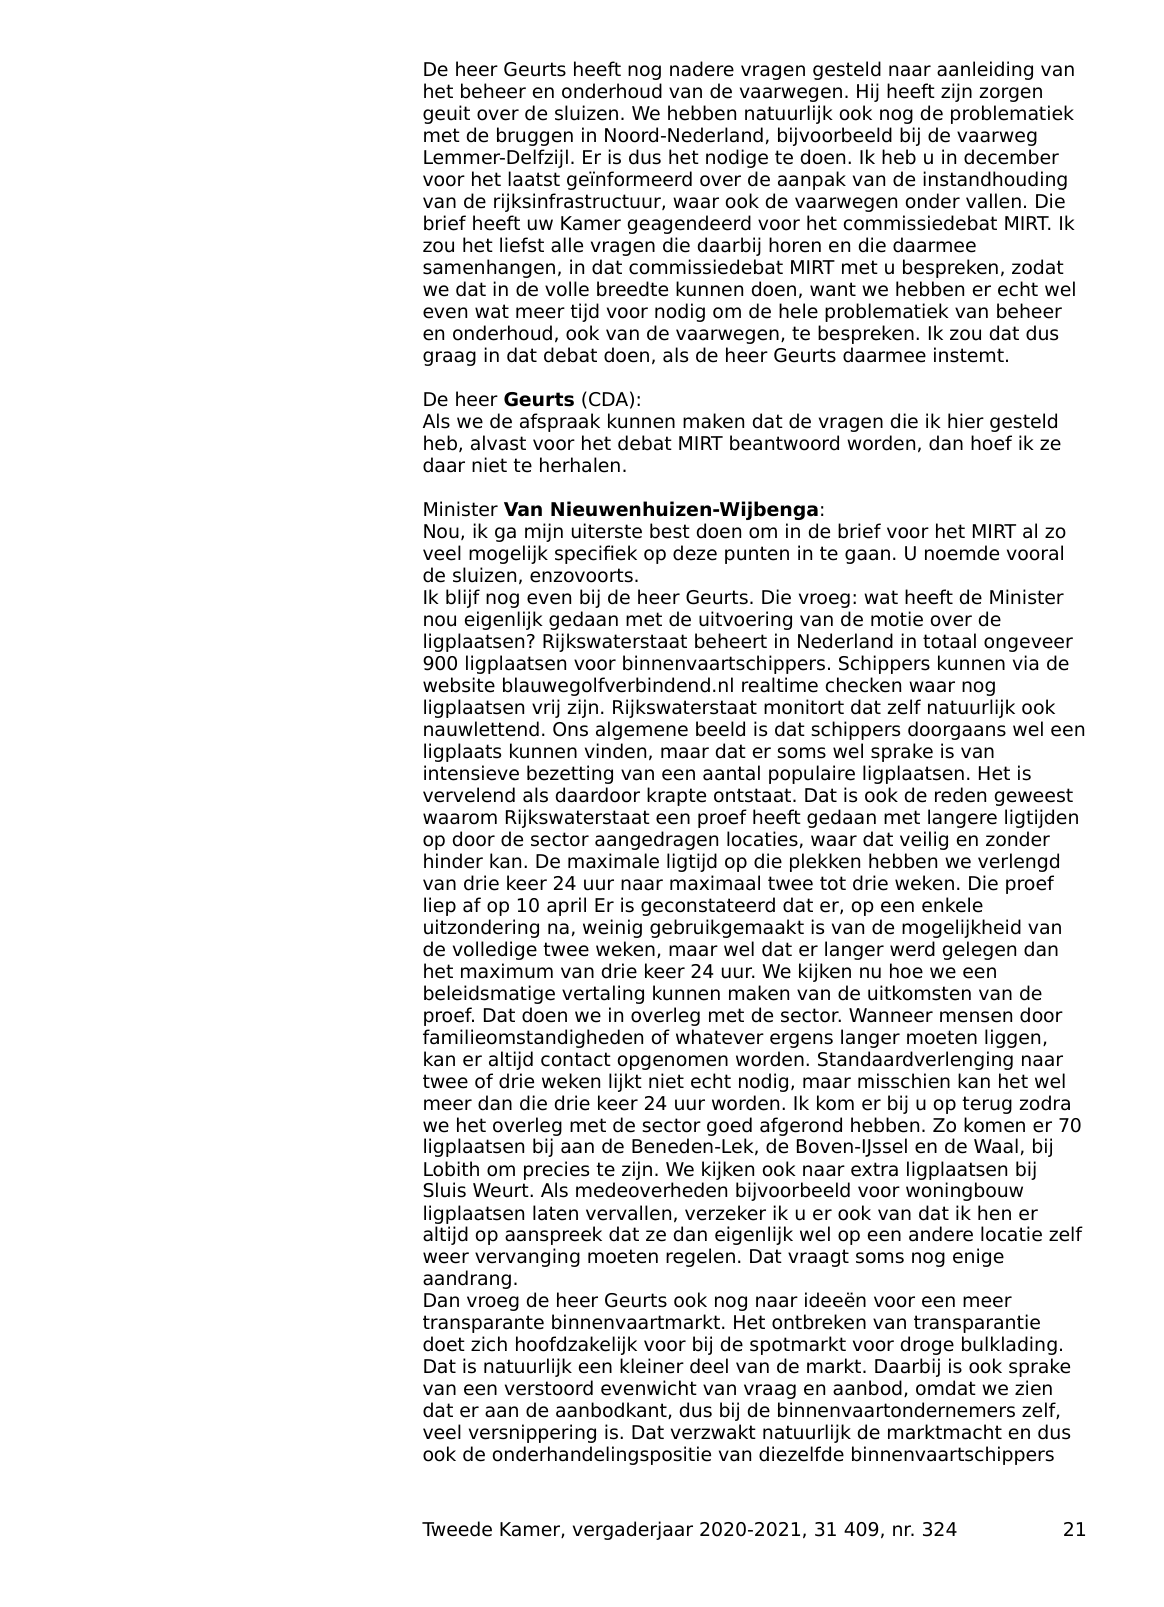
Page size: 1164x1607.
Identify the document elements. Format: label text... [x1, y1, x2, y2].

text De heer Geurts heeft nog nadere vragen gesteld naar aanleiding van het beheer en onderhoud van de vaarwegen. Hij heeft zijn zorgen geuit over de sluizen. We hebben natuurlijk ook nog de problematiek met de bruggen in Noord-Nederland, bijvoorbeeld bij de vaarweg Lemmer-Delfzijl. Er is dus het nodige te doen. Ik heb u in december voor het laatst geïnformeerd over de aanpak van de instandhouding van de rijksinfrastructuur, waar ook de vaarwegen onder vallen. Die brief heeft uw Kamer geagendeerd voor het commissiedebat MIRT. Ik zou het liefst alle vragen die daarbij horen en die daarmee samenhangen, in dat commissiedebat MIRT met u bespreken, zodat we dat in de volle breedte kunnen doen, want we hebben er echt wel even wat meer tijd voor nodig om de hele problematiek van beheer en onderhoud, ook van de vaarwegen, te bespreken. Ik zou dat dus graag in dat debat doen, als de heer Geurts daarmee instemt. [422, 59, 1087, 367]
text Ik blijf nog even bij de heer Geurts. Die vroeg: wat heeft de Minister nou eigenlijk gedaan met de uitvoering van de motie over de ligplaatsen? Rijkswaterstaat beheert in Nederland in totaal ongeveer 900 ligplaatsen voor binnenvaartschippers. Schippers kunnen via de website blauwegolfverbindend.nl realtime checken waar nog ligplaatsen vrij zijn. Rijkswaterstaat monitort dat zelf natuurlijk ook nauwlettend. Ons algemene beeld is dat schippers doorgaans wel een ligplaats kunnen vinden, maar dat er soms wel sprake is van intensieve bezetting van een aantal populaire ligplaatsen. Het is vervelend als daardoor krapte ontstaat. Dat is ook de reden geweest waarom Rijkswaterstaat een proef heeft gedaan met langere ligtijden op door de sector aangedragen locaties, waar dat veilig en zonder hinder kan. De maximale ligtijd op die plekken hebben we verlengd van drie keer 24 uur naar maximaal twee tot drie weken. Die proef liep af op 10 april Er is geconstateerd dat er, op een enkele uitzondering na, weinig gebruikgemaakt is van de mogelijkheid van de volledige twee weken, maar wel dat er langer werd gelegen dan het maximum van drie keer 24 uur. We kijken nu hoe we een beleidsmatige vertaling kunnen maken van de uitkomsten van de proef. Dat doen we in overleg met de sector. Wanneer mensen door familieomstandigheden of whatever ergens langer moeten liggen, kan er altijd contact opgenomen worden. Standaardverlenging naar twee of drie weken lijkt niet echt nodig, maar misschien kan het wel meer dan die drie keer 24 uur worden. Ik kom er bij u op terug zodra we het overleg met de sector goed afgerond hebben. Zo komen er 70 ligplaatsen bij aan de Beneden-Lek, de Boven-IJssel en de Waal, bij Lobith om precies te zijn. We kijken ook naar extra ligplaatsen bij Sluis Weurt. Als medeoverheden bijvoorbeeld voor woningbouw ligplaatsen laten vervallen, verzeker ik u er ook van dat ik hen er altijd op aanspreek dat ze dan eigenlijk wel op een andere locatie zelf weer vervanging moeten regelen. Dat vraagt soms nog enige aandrang. [422, 587, 1087, 1290]
text Als we de afspraak kunnen maken dat de vragen die ik hier gesteld heb, alvast voor het debat MIRT beantwoord worden, dan hoef ik ze daar niet te herhalen. [422, 411, 1087, 477]
text De heer Geurts (CDA): [422, 389, 1087, 411]
text Minister Van Nieuwenhuizen-Wijbenga: [422, 499, 1087, 521]
text Nou, ik ga mijn uiterste best doen om in de brief voor het MIRT al zo veel mogelijk specifiek op deze punten in te gaan. U noemde vooral de sluizen, enzovoorts. [422, 521, 1087, 587]
text Dan vroeg de heer Geurts ook nog naar ideeën voor een meer transparante binnenvaartmarkt. Het ontbreken van transparantie doet zich hoofdzakelijk voor bij de spotmarkt voor droge bulklading. Dat is natuurlijk een kleiner deel van de markt. Daarbij is ook sprake van een verstoord evenwicht van vraag en aanbod, omdat we zien dat er aan de aanbodkant, dus bij de binnenvaartondernemers zelf, veel versnippering is. Dat verzwakt natuurlijk de marktmacht en dus ook de onderhandelingspositie van diezelfde binnenvaartschippers [422, 1290, 1087, 1466]
